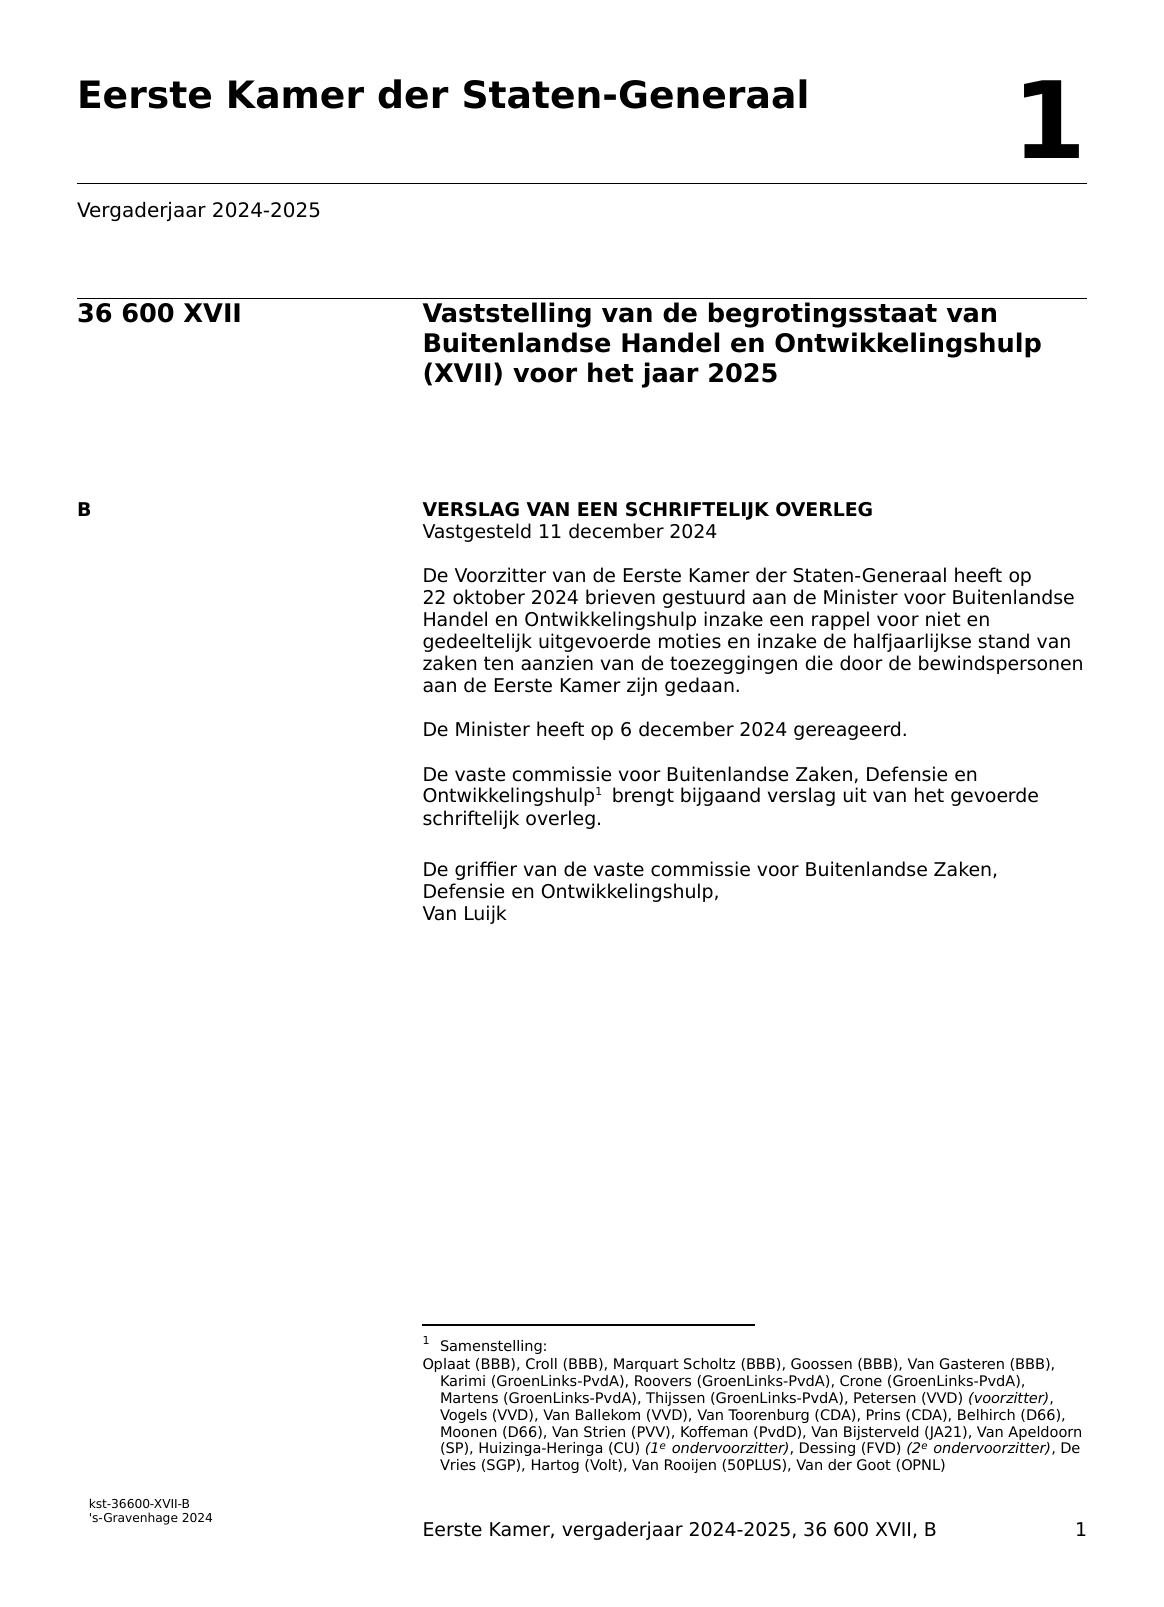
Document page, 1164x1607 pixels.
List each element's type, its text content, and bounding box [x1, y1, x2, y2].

text kst-36600-XVII-B [88, 1497, 323, 1511]
text Oplaat (BBB), Croll (BBB), Marquart Scholtz (BBB), Goossen (BBB), Van Gasteren (BBB), Karimi (GroenLinks-PvdA), Roovers (GroenLinks-PvdA), Crone (GroenLinks-PvdA), Martens (GroenLinks-PvdA), Thijssen (GroenLinks-PvdA), Petersen (VVD) (voorzitter), Vogels (VVD), Van Ballekom (VVD), Van Toorenburg (CDA), Prins (CDA), Belhirch (D66), Moonen (D66), Van Strien (PVV), Koffeman (PvdD), Van Bijsterveld (JA21), Van Apeldoorn (SP), Huizinga-Heringa (CU) (1e ondervoorzitter), Dessing (FVD) (2e ondervoorzitter), De Vries (SGP), Hartog (Volt), Van Rooijen (50PLUS), Van der Goot (OPNL) [422, 1356, 1087, 1474]
text 's-Gravenhage 2024 [88, 1511, 323, 1525]
subtitle B VERSLAG VAN EEN SCHRIFTELIJK OVERLEG [77, 499, 1087, 521]
text Vastgesteld 11 december 2024 [422, 521, 1087, 543]
text Samenstelling: [422, 1334, 1087, 1356]
text De griffier van de vaste commissie voor Buitenlandse Zaken, Defensie en Ontwikkelingshulp, Van Luijk [422, 859, 1087, 925]
table_cell Vergaderjaar 2024-2025 [77, 184, 1087, 298]
table_header 1 [886, 59, 1087, 183]
table_header Eerste Kamer der Staten-Generaal [77, 59, 886, 183]
text De vaste commissie voor Buitenlandse Zaken, Defensie en Ontwikkelingshulp brengt bijgaand verslag uit van het gevoerde schriftelijk overleg. [422, 763, 1087, 829]
subtitle 36 600 XVII Vaststelling van de begrotingsstaat van Buitenlandse Handel en Ontwikkelingshulp (XVII) voor het jaar 2025 [77, 299, 1087, 388]
text De Voorzitter van de Eerste Kamer der Staten-Generaal heeft op 22 oktober 2024 brieven gestuurd aan de Minister voor Buitenlandse Handel en Ontwikkelingshulp inzake een rappel voor niet en gedeeltelijk uitgevoerde moties en inzake de halfjaarlijkse stand van zaken ten aanzien van de toezeggingen die door de bewindspersonen aan de Eerste Kamer zijn gedaan. [422, 565, 1087, 697]
text De Minister heeft op 6 december 2024 gereageerd. [422, 719, 1087, 741]
